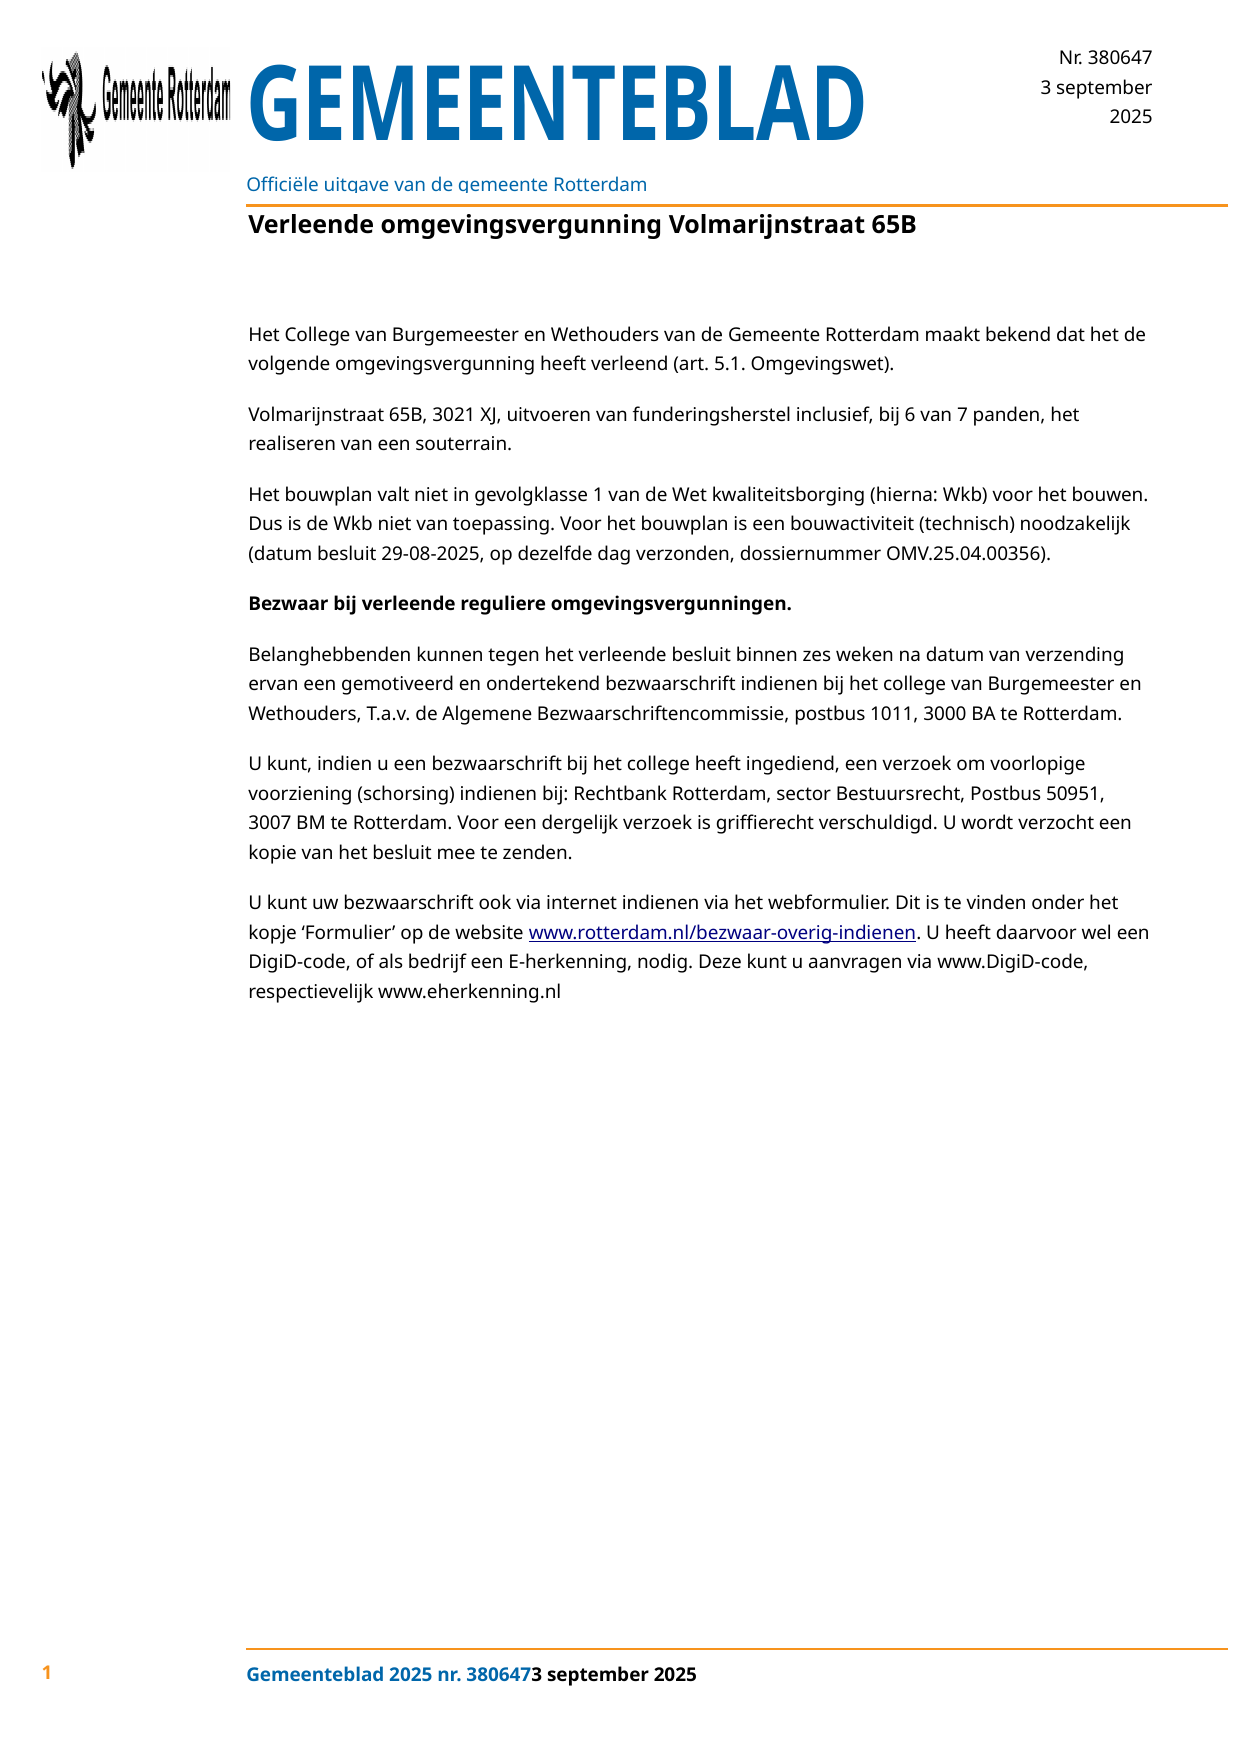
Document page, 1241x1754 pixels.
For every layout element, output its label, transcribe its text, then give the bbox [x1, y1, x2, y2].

text Bezwaar bij verleende reguliere omgevingsvergunningen. [248, 590, 1152, 616]
text Belanghebbenden kunnen tegen het verleende besluit binnen zes weken na datum van verzending ervan een gemotiveerd en ondertekend bezwaarschrift indienen bij het college van Burgemeester en Wethouders, T.a.v. de Algemene Bezwaarschriftencommissie, postbus 1011, 3000 BA te Rotterdam. [248, 641, 1152, 726]
text Volmarijnstraat 65B, 3021 XJ, uitvoeren van funderingsherstel inclusief, bij 6 van 7 panden, het realiseren van een souterrain. [248, 401, 1152, 456]
text Verleende omgevingsvergunning Volmarijnstraat 65B [248, 207, 1152, 241]
text Het College van Burgemeester en Wethouders van de Gemeente Rotterdam maakt bekend dat het de volgende omgevingsvergunning heeft verleend (art. 5.1. Omgevingswet). [248, 321, 1152, 376]
picture [41, 47, 231, 172]
text U kunt, indien u een bezwaarschrift bij het college heeft ingediend, een verzoek om voorlopige voorziening (schorsing) indienen bij: Rechtbank Rotterdam, sector Bestuursrecht, Postbus 50951, 3007 BM te Rotterdam. Voor een dergelijk verzoek is griffierecht verschuldigd. U wordt verzocht een kopie van het besluit mee te zenden. [248, 750, 1152, 865]
text Het bouwplan valt niet in gevolgklasse 1 van de Wet kwaliteitsborging (hierna: Wkb) voor het bouwen. Dus is de Wkb niet van toepassing. Voor het bouwplan is een bouwactiviteit (technisch) noodzakelijk (datum besluit 29-08-2025, op dezelfde dag verzonden, dossiernummer OMV.25.04.00356). [248, 481, 1152, 566]
text U kunt uw bezwaarschrift ook via internet indienen via het webformulier. Dit is te vinden onder het kopje ‘Formulier’ op de website www.rotterdam.nl/bezwaar-overig-indienen. U heeft daarvoor wel een DigiD-code, of als bedrijf een E-herkenning, nodig. Deze kunt u aanvragen via www.DigiD-code, respectievelijk www.eherkenning.nl [248, 889, 1152, 1004]
